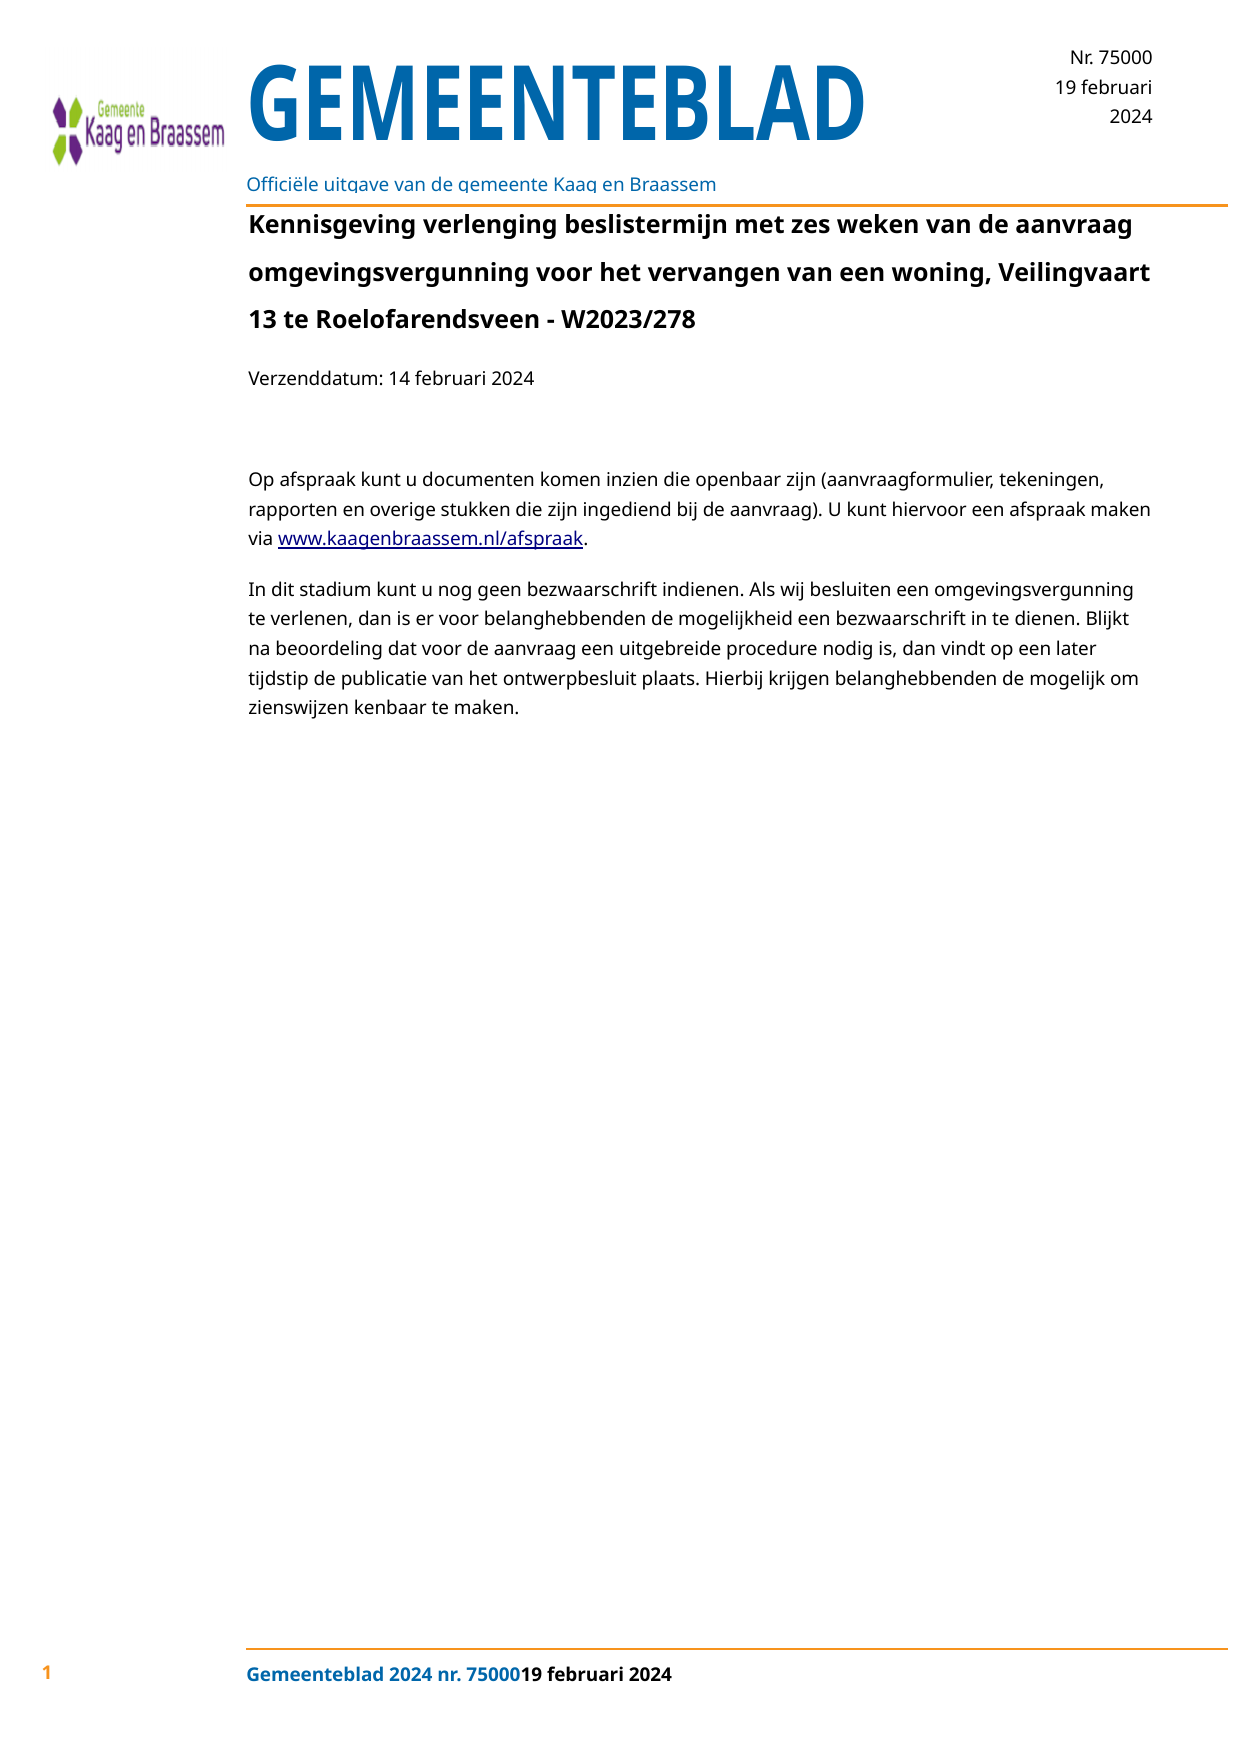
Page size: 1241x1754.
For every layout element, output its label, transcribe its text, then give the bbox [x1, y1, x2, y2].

text Kennisgeving verlenging beslistermijn met zes weken van de aanvraag omgevingsvergunning voor het vervangen van een woning, Veilingvaart 13 te Roelofarendsveen - W2023/278 [248, 207, 1152, 336]
picture [41, 47, 231, 172]
text Op afspraak kunt u documenten komen inzien die openbaar zijn (aanvraagformulier, tekeningen, rapporten en overige stukken die zijn ingediend bij de aanvraag). U kunt hiervoor een afspraak maken via www.kaagenbraassem.nl/afspraak. [248, 466, 1152, 551]
text In dit stadium kunt u nog geen bezwaarschrift indienen. Als wij besluiten een omgevingsvergunning te verlenen, dan is er voor belanghebbenden de mogelijkheid een bezwaarschrift in te dienen. Blijkt na beoordeling dat voor de aanvraag een uitgebreide procedure nodig is, dan vindt op een later tijdstip de publicatie van het ontwerpbesluit plaats. Hierbij krijgen belanghebbenden de mogelijk om zienswijzen kenbaar te maken. [248, 576, 1152, 720]
text Verzenddatum: 14 februari 2024 [248, 366, 1152, 391]
